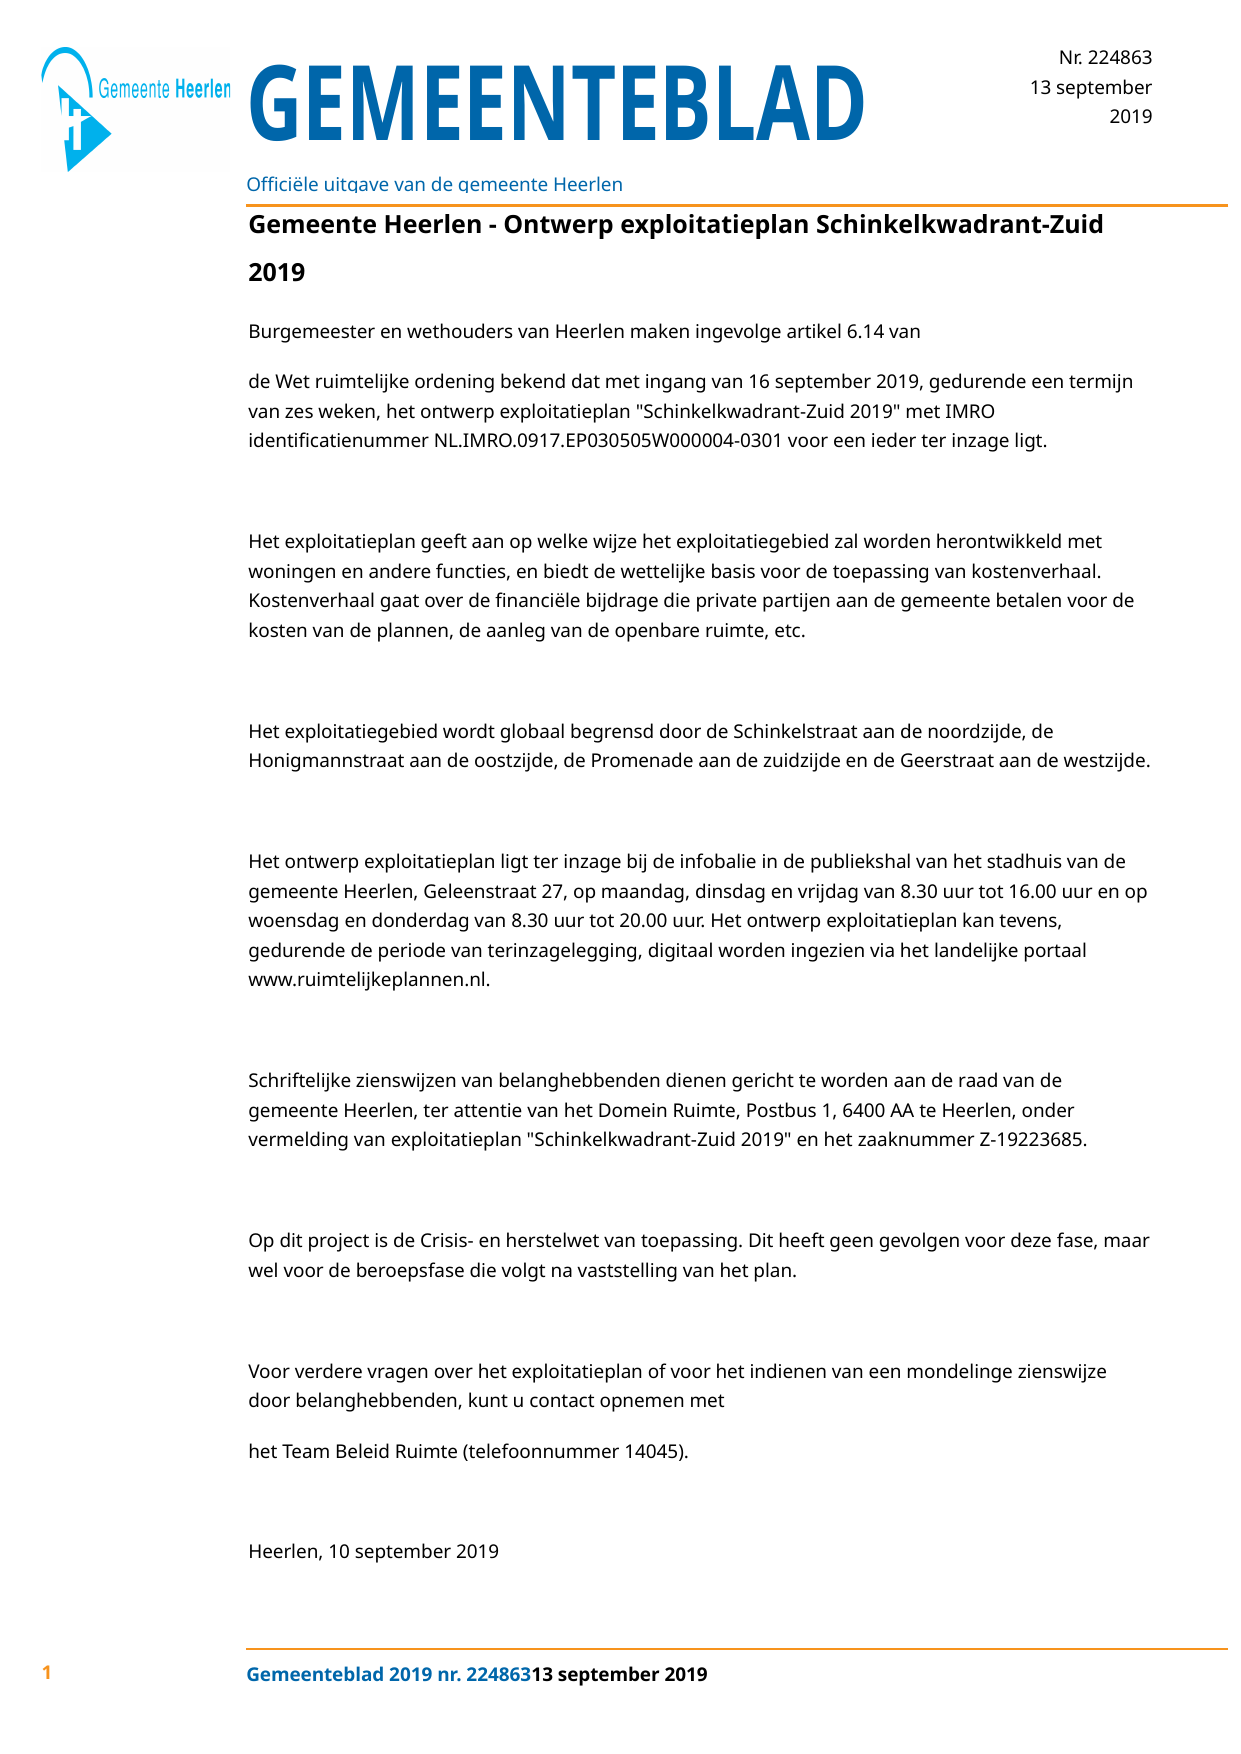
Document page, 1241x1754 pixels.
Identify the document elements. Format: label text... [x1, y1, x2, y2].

text Gemeente Heerlen - Ontwerp exploitatieplan Schinkelkwadrant-Zuid 2019 [248, 207, 1152, 288]
text Burgemeester en wethouders van Heerlen maken ingevolge artikel 6.14 van [248, 318, 1152, 344]
text Schriftelijke zienswijzen van belanghebbenden dienen gericht te worden aan de raad van de gemeente Heerlen, ter attentie van het Domein Ruimte, Postbus 1, 6400 AA te Heerlen, onder vermelding van exploitatieplan "Schinkelkwadrant-Zuid 2019" en het zaaknummer Z-19223685. [248, 1067, 1152, 1152]
text Het exploitatiegebied wordt globaal begrensd door de Schinkelstraat aan de noordzijde, de Honigmannstraat aan de oostzijde, de Promenade aan de zuidzijde en de Geerstraat aan de westzijde. [248, 718, 1152, 773]
picture [41, 47, 231, 172]
picture [41, 47, 58, 70]
text Het exploitatieplan geeft aan op welke wijze het exploitatiegebied zal worden herontwikkeld met woningen en andere functies, en biedt de wettelijke basis voor de toepassing van kostenverhaal. Kostenverhaal gaat over de financiële bijdrage die private partijen aan de gemeente betalen voor de kosten van de plannen, de aanleg van de openbare ruimte, etc. [248, 528, 1152, 643]
text Heerlen, 10 september 2019 [248, 1539, 1152, 1564]
text het Team Beleid Ruimte (telefoonnummer 14045). [248, 1438, 1152, 1464]
text Voor verdere vragen over het exploitatieplan of voor het indienen van een mondelinge zienswijze door belanghebbenden, kunt u contact opnemen met [248, 1358, 1152, 1413]
text de Wet ruimtelijke ordening bekend dat met ingang van 16 september 2019, gedurende een termijn van zes weken, het ontwerp exploitatieplan "Schinkelkwadrant-Zuid 2019" met IMRO identificatienummer NL.IMRO.0917.EP030505W000004-0301 voor een ieder ter inzage ligt. [248, 368, 1152, 453]
text Het ontwerp exploitatieplan ligt ter inzage bij de infobalie in de publiekshal van het stadhuis van de gemeente Heerlen, Geleenstraat 27, op maandag, dinsdag en vrijdag van 8.30 uur tot 16.00 uur en op woensdag en donderdag van 8.30 uur tot 20.00 uur. Het ontwerp exploitatieplan kan tevens, gedurende de periode van terinzagelegging, digitaal worden ingezien via het landelijke portaal www.ruimtelijkeplannen.nl. [248, 848, 1152, 992]
text Op dit project is de Crisis- en herstelwet van toepassing. Dit heeft geen gevolgen voor deze fase, maar wel voor de beroepsfase die volgt na vaststelling van het plan. [248, 1227, 1152, 1283]
